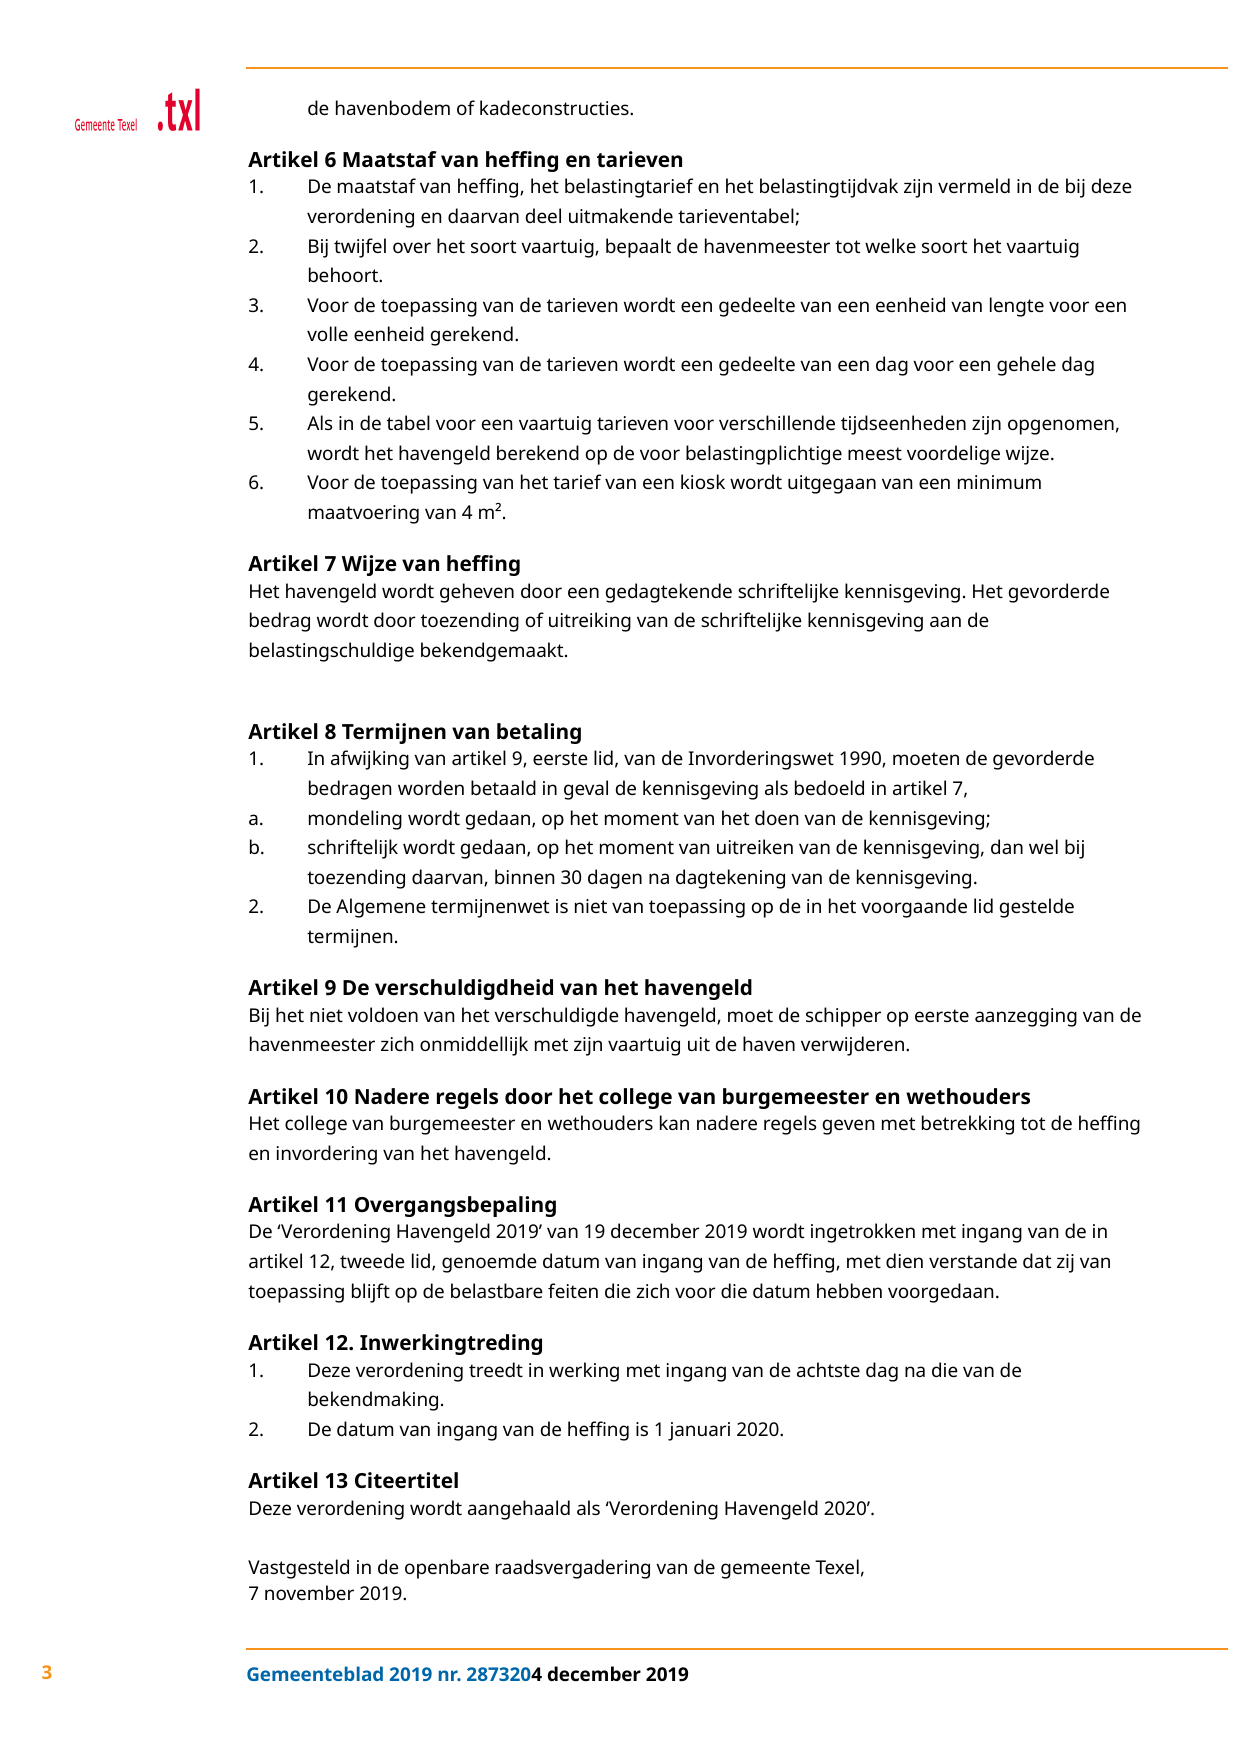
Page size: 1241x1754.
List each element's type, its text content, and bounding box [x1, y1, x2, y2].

list Voor de toepassing van de tarieven wordt een gedeelte van een eenheid van lengte voor een volle eenheid gerekend. [248, 292, 1152, 347]
text Artikel 10 Nadere regels door het college van burgemeester en wethouders [248, 1082, 1152, 1110]
list Voor de toepassing van het tarief van een kiosk wordt uitgegaan van een minimum maatvoering van 4 m². [248, 469, 1152, 525]
text 7 november 2019. [248, 1580, 1152, 1605]
picture [41, 47, 231, 172]
list Als in de tabel voor een vaartuig tarieven voor verschillende tijdseenheden zijn opgenomen, wordt het havengeld berekend op de voor belastingplichtige meest voordelige wijze. [248, 410, 1152, 466]
text De ‘Verordening Havengeld 2019’ van 19 december 2019 wordt ingetrokken met ingang van de in artikel 12, tweede lid, genoemde datum van ingang van de heffing, met dien verstande dat zij van toepassing blijft op de belastbare feiten die zich voor die datum hebben voorgedaan. [248, 1219, 1152, 1304]
text Artikel 7 Wijze van heffing [248, 549, 1152, 578]
text Artikel 8 Termijnen van betaling [248, 717, 1152, 746]
list De Algemene termijnenwet is niet van toepassing op de in het voorgaande lid gestelde termijnen. [248, 893, 1152, 949]
text Artikel 13 Citeertitel [248, 1466, 1152, 1495]
list schriftelijk wordt gedaan, op het moment van uitreiken van de kennisgeving, dan wel bij toezending daarvan, binnen 30 dagen na dagtekening van de kennisgeving. [248, 834, 1152, 889]
text Deze verordening wordt aangehaald als ‘Verordening Havengeld 2020’. [248, 1495, 1152, 1521]
list Voor de toepassing van de tarieven wordt een gedeelte van een dag voor een gehele dag gerekend. [248, 351, 1152, 406]
text Artikel 9 De verschuldigdheid van het havengeld [248, 973, 1152, 1002]
list In afwijking van artikel 9, eerste lid, van de Invorderingswet 1990, moeten de gevorderde bedragen worden betaald in geval de kennisgeving als bedoeld in artikel 7, [248, 746, 1152, 801]
list mondeling wordt gedaan, op het moment van het doen van de kennisgeving; [248, 805, 1152, 830]
list De maatstaf van heffing, het belastingtarief en het belastingtijdvak zijn vermeld in de bij deze verordening en daarvan deel uitmakende tarieventabel; [248, 174, 1152, 229]
list de havenbodem of kadeconstructies. [248, 95, 1152, 121]
text Artikel 6 Maatstaf van heffing en tarieven [248, 145, 1152, 174]
text Het havengeld wordt geheven door een gedagtekende schriftelijke kennisgeving. Het gevorderde bedrag wordt door toezending of uitreiking van de schriftelijke kennisgeving aan de belastingschuldige bekendgemaakt. [248, 578, 1152, 663]
list De datum van ingang van de heffing is 1 januari 2020. [248, 1416, 1152, 1442]
text Bij het niet voldoen van het verschuldigde havengeld, moet de schipper op eerste aanzegging van de havenmeester zich onmiddellijk met zijn vaartuig uit de haven verwijderen. [248, 1002, 1152, 1057]
text Artikel 12. Inwerkingtreding [248, 1328, 1152, 1357]
text Het college van burgemeester en wethouders kan nadere regels geven met betrekking tot de heffing en invordering van het havengeld. [248, 1110, 1152, 1166]
text Vastgesteld in de openbare raadsvergadering van de gemeente Texel, [248, 1554, 1152, 1580]
list Deze verordening treedt in werking met ingang van de achtste dag na die van de bekendmaking. [248, 1357, 1152, 1412]
list Bij twijfel over het soort vaartuig, bepaalt de havenmeester tot welke soort het vaartuig behoort. [248, 233, 1152, 288]
text Artikel 11 Overgangsbepaling [248, 1190, 1152, 1219]
